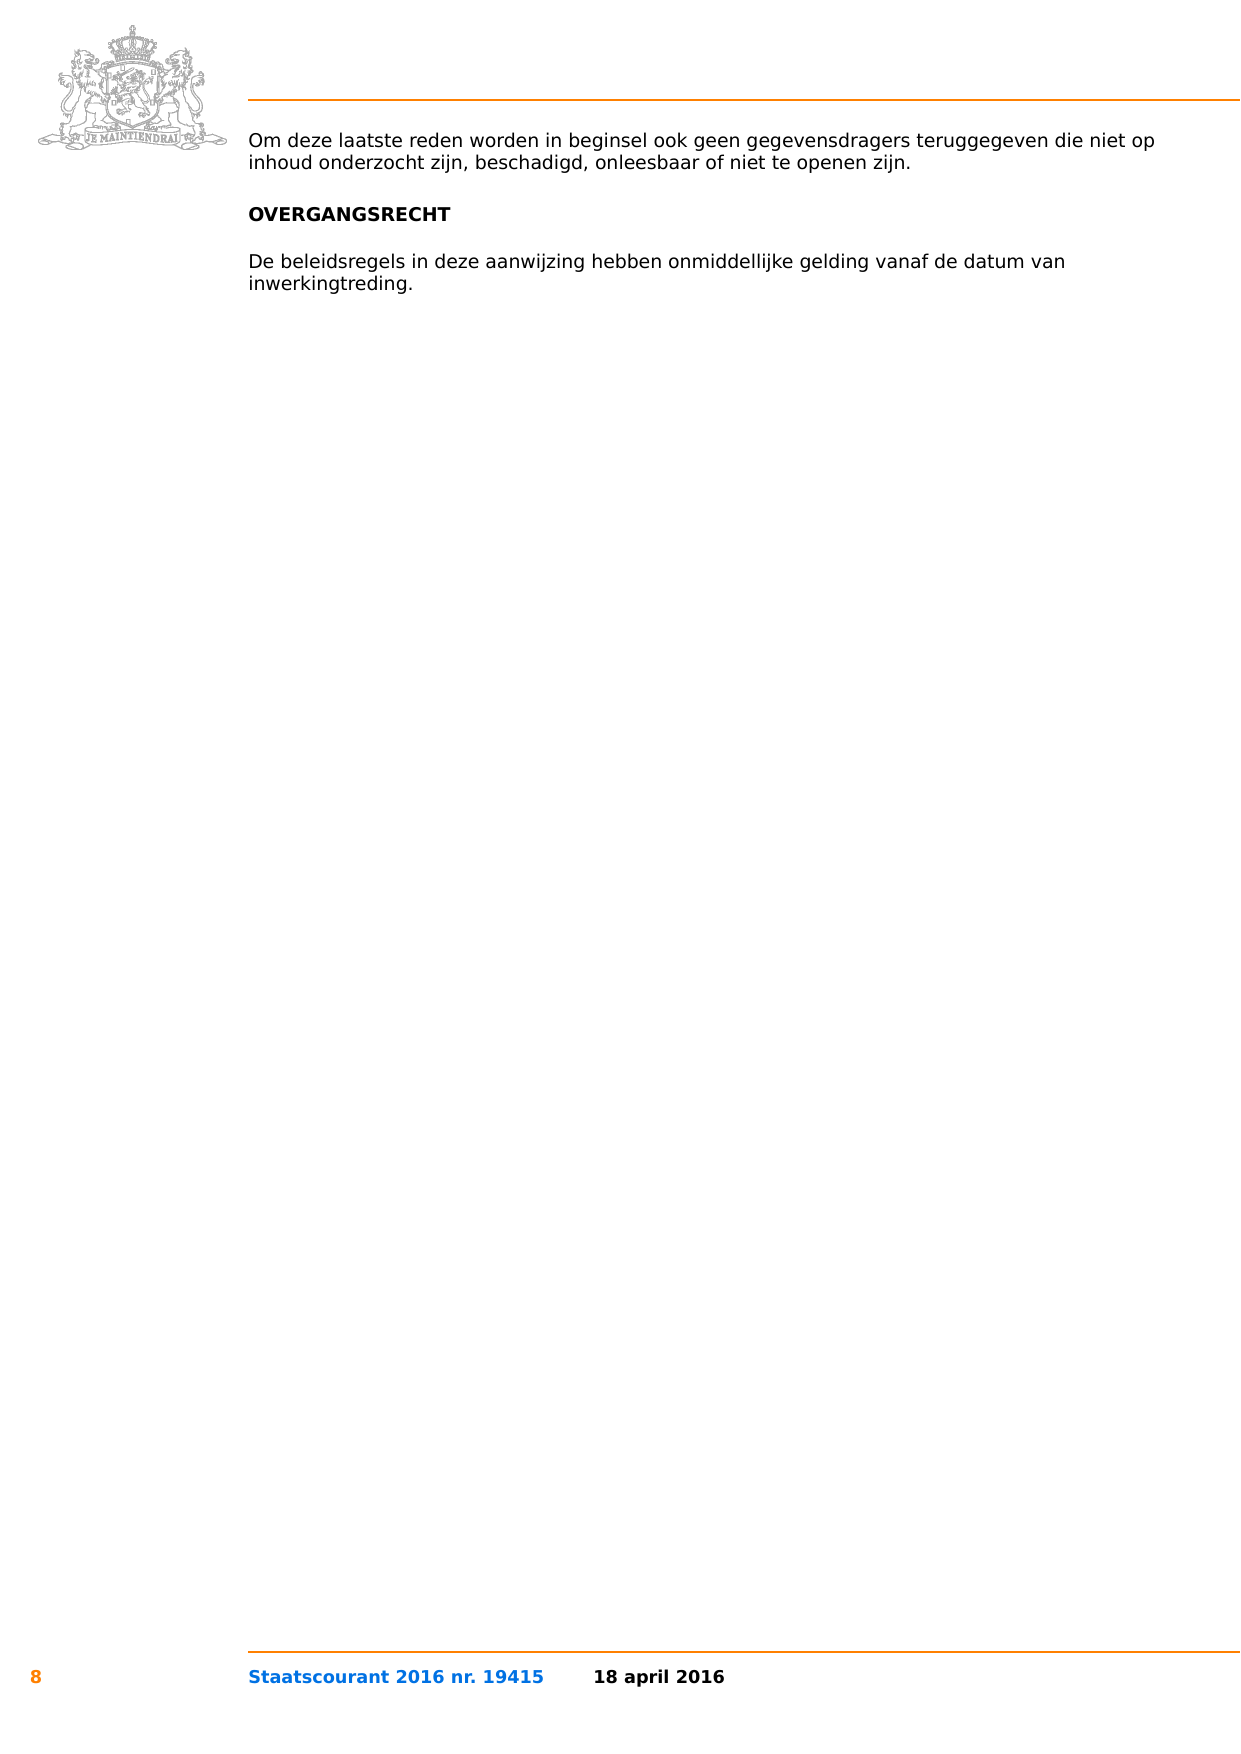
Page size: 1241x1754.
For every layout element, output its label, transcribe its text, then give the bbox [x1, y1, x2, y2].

text De beleidsregels in deze aanwijzing hebben onmiddellijke gelding vanaf de datum van inwerkingtreding. [248, 251, 1163, 295]
subtitle OVERGANGSRECHT [248, 204, 1163, 226]
picture [38, 25, 227, 150]
text Om deze laatste reden worden in beginsel ook geen gegevensdragers teruggegeven die niet op inhoud onderzocht zijn, beschadigd, onleesbaar of niet te openen zijn. [248, 130, 1163, 174]
